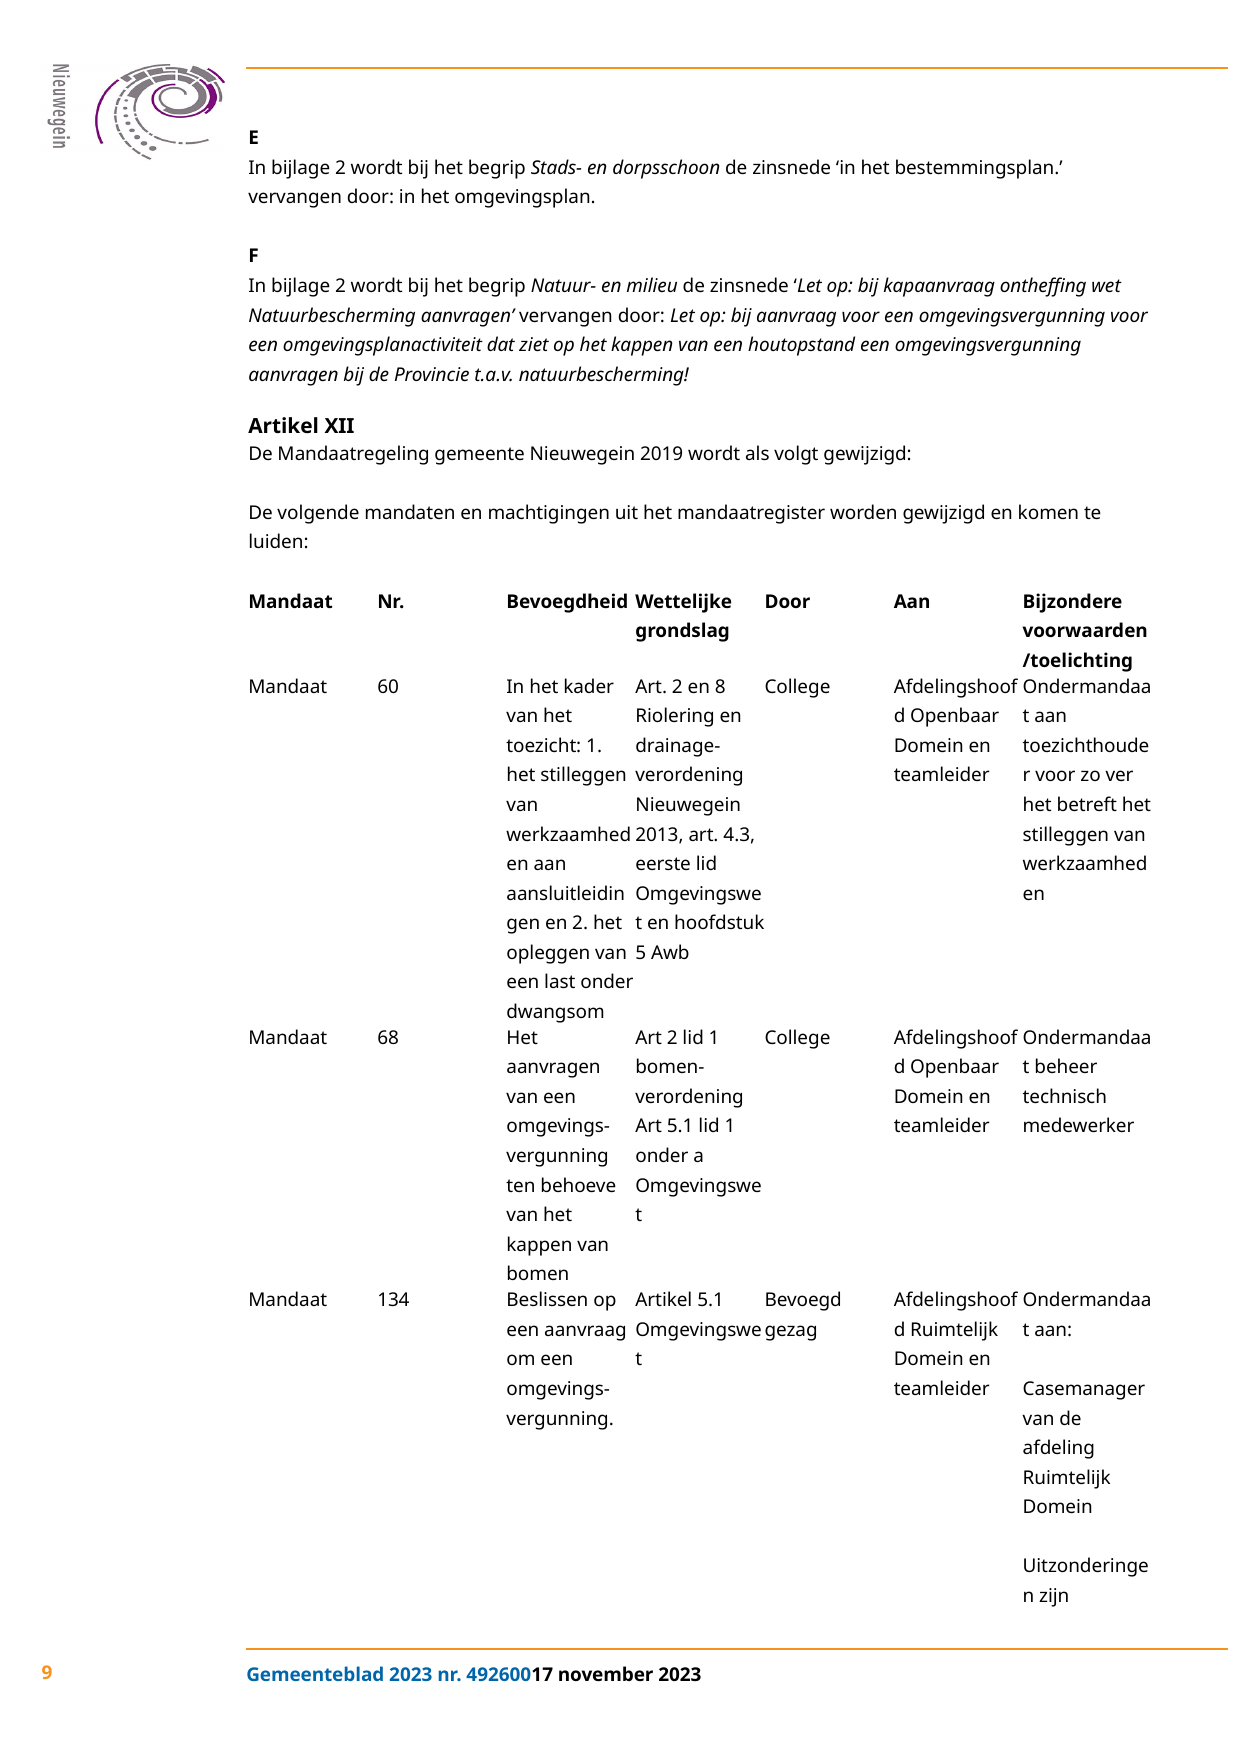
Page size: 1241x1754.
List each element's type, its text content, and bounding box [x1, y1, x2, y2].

text In bijlage 2 wordt bij het begrip Natuur- en milieu de zinsnede ‘Let op: bij kapaanvraag ontheffing wet Natuurbescherming aanvragen’ vervangen door: Let op: bij aanvraag voor een omgevingsvergunning voor een omgevingsplanactiviteit dat ziet op het kappen van een houtopstand een omgevingsvergunning aanvragen bij de Provincie t.a.v. natuurbescherming! [248, 272, 1152, 387]
picture [41, 47, 231, 172]
table_cell Afdelingshoofd Openbaar Domein en teamleider [894, 1024, 1022, 1286]
table_cell Mandaat [248, 673, 377, 1024]
text Artikel XII [248, 411, 1152, 440]
table_cell Bevoegd gezag [764, 1286, 893, 1608]
table_cell Ondermandaat aan: Casemanager van de afdeling Ruimtelijk Domein Uitzonderingen zijn [1023, 1286, 1152, 1608]
text E [248, 124, 1152, 150]
table_header Nr. [377, 588, 506, 673]
table_cell In het kader van het toezicht: 1. het stilleggen van werkzaamheden aan aansluitleidingen en 2. het opleggen van een last onder dwangsom [506, 673, 635, 1024]
table_cell Afdelingshoofd Openbaar Domein en teamleider [894, 673, 1022, 1024]
table_cell Mandaat [248, 1286, 377, 1608]
table_header Mandaat [248, 588, 377, 673]
table_cell Art 2 lid 1 bomen-verordening Art 5.1 lid 1 onder a Omgevingswet [635, 1024, 764, 1286]
text In bijlage 2 wordt bij het begrip Stads- en dorpsschoon de zinsnede ‘in het bestemmingsplan.’ vervangen door: in het omgevingsplan. [248, 154, 1152, 209]
table_cell Mandaat [248, 1024, 377, 1286]
text De Mandaatregeling gemeente Nieuwegein 2019 wordt als volgt gewijzigd: [248, 440, 1152, 466]
table_header Aan [894, 588, 1022, 673]
table_header Bijzondere voorwaarden/toelichting [1023, 588, 1152, 673]
table_cell 60 [377, 673, 506, 1024]
table_cell College [764, 673, 893, 1024]
table_cell Art. 2 en 8 Riolering en drainage-verordening Nieuwegein 2013, art. 4.3, eerste lid Omgevingswet en hoofdstuk 5 Awb [635, 673, 764, 1024]
text F [248, 243, 1152, 268]
table_header Door [764, 588, 893, 673]
table_cell 134 [377, 1286, 506, 1608]
table_cell Afdelingshoofd Ruimtelijk Domein en teamleider [894, 1286, 1022, 1608]
table_cell Artikel 5.1 Omgevingswet [635, 1286, 764, 1608]
table_cell 68 [377, 1024, 506, 1286]
text De volgende mandaten en machtigingen uit het mandaatregister worden gewijzigd en komen te luiden: [248, 499, 1152, 554]
table_cell College [764, 1024, 893, 1286]
table_header Bevoegdheid [506, 588, 635, 673]
table_cell Het aanvragen van een omgevings-vergunning ten behoeve van het kappen van bomen [506, 1024, 635, 1286]
table_cell Ondermandaat aan toezichthouder voor zo ver het betreft het stilleggen van werkzaamheden [1023, 673, 1152, 1024]
table_cell Ondermandaat beheer technisch medewerker [1023, 1024, 1152, 1286]
table_cell Beslissen op een aanvraag om een omgevings-vergunning. [506, 1286, 635, 1608]
table_header Wettelijke grondslag [635, 588, 764, 673]
